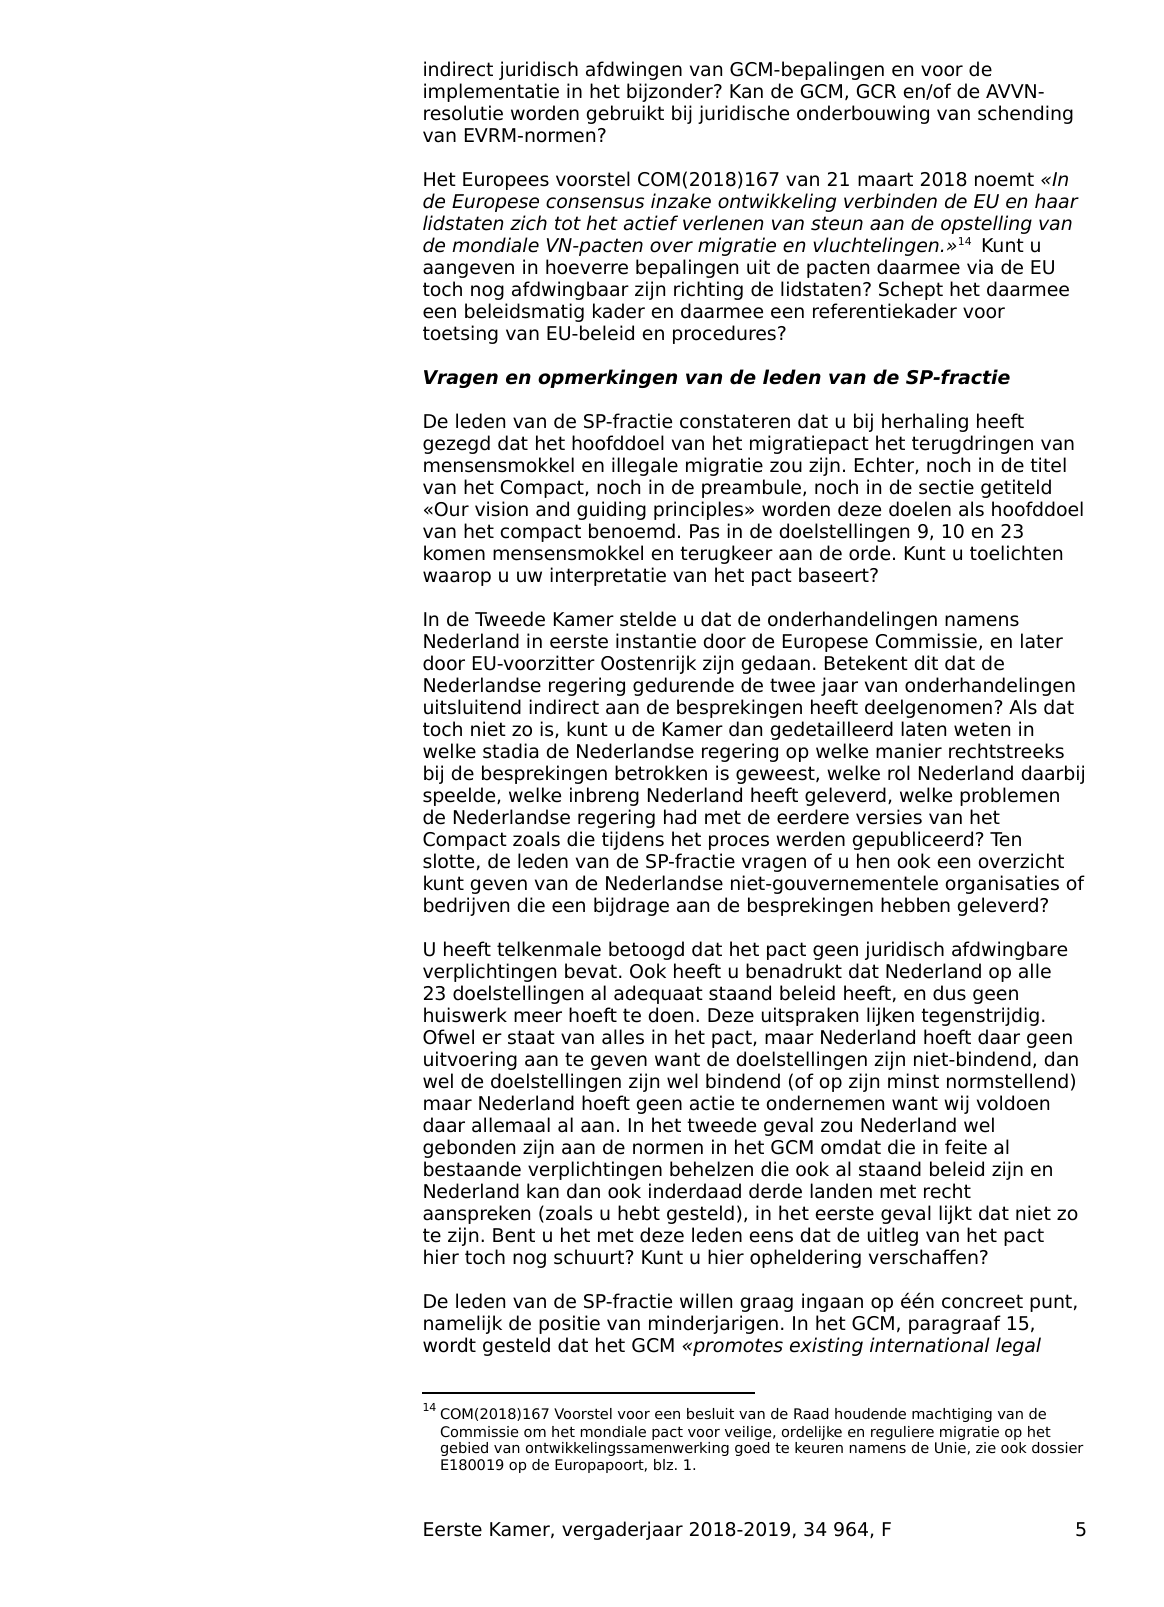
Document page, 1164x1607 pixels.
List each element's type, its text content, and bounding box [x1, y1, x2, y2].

text indirect juridisch afdwingen van GCM-bepalingen en voor de implementatie in het bijzonder? Kan de GCM, GCR en/of de AVVN-resolutie worden gebruikt bij juridische onderbouwing van schending van EVRM-normen? [422, 59, 1087, 147]
text U heeft telkenmale betoogd dat het pact geen juridisch afdwingbare verplichtingen bevat. Ook heeft u benadrukt dat Nederland op alle 23 doelstellingen al adequaat staand beleid heeft, en dus geen huiswerk meer hoeft te doen. Deze uitspraken lijken tegenstrijdig. Ofwel er staat van alles in het pact, maar Nederland hoeft daar geen uitvoering aan te geven want de doelstellingen zijn niet-bindend, dan wel de doelstellingen zijn wel bindend (of op zijn minst normstellend) maar Nederland hoeft geen actie te ondernemen want wij voldoen daar allemaal al aan. In het tweede geval zou Nederland wel gebonden zijn aan de normen in het GCM omdat die in feite al bestaande verplichtingen behelzen die ook al staand beleid zijn en Nederland kan dan ook inderdaad derde landen met recht aanspreken (zoals u hebt gesteld), in het eerste geval lijkt dat niet zo te zijn. Bent u het met deze leden eens dat de uitleg van het pact hier toch nog schuurt? Kunt u hier opheldering verschaffen? [422, 939, 1087, 1269]
text De leden van de SP-fractie constateren dat u bij herhaling heeft gezegd dat het hoofddoel van het migratiepact het terugdringen van mensensmokkel en illegale migratie zou zijn. Echter, noch in de titel van het Compact, noch in de preambule, noch in de sectie getiteld «Our vision and guiding principles» worden deze doelen als hoofddoel van het compact benoemd. Pas in de doelstellingen 9, 10 en 23 komen mensensmokkel en terugkeer aan de orde. Kunt u toelichten waarop u uw interpretatie van het pact baseert? [422, 411, 1087, 587]
text In de Tweede Kamer stelde u dat de onderhandelingen namens Nederland in eerste instantie door de Europese Commissie, en later door EU-voorzitter Oostenrijk zijn gedaan. Betekent dit dat de Nederlandse regering gedurende de twee jaar van onderhandelingen uitsluitend indirect aan de besprekingen heeft deelgenomen? Als dat toch niet zo is, kunt u de Kamer dan gedetailleerd laten weten in welke stadia de Nederlandse regering op welke manier rechtstreeks bij de besprekingen betrokken is geweest, welke rol Nederland daarbij speelde, welke inbreng Nederland heeft geleverd, welke problemen de Nederlandse regering had met de eerdere versies van het Compact zoals die tijdens het proces werden gepubliceerd? Ten slotte, de leden van de SP-fractie vragen of u hen ook een overzicht kunt geven van de Nederlandse niet-gouvernementele organisaties of bedrijven die een bijdrage aan de besprekingen hebben geleverd? [422, 609, 1087, 917]
text De leden van de SP-fractie willen graag ingaan op één concreet punt, namelijk de positie van minderjarigen. In het GCM, paragraaf 15, wordt gesteld dat het GCM «promotes existing international legal [422, 1291, 1087, 1357]
text Het Europees voorstel COM(2018)167 van 21 maart 2018 noemt «In de Europese consensus inzake ontwikkeling verbinden de EU en haar lidstaten zich tot het actief verlenen van steun aan de opstelling van de mondiale VN-pacten over migratie en vluchtelingen.» Kunt u aangeven in hoeverre bepalingen uit de pacten daarmee via de EU toch nog afdwingbaar zijn richting de lidstaten? Schept het daarmee een beleidsmatig kader en daarmee een referentiekader voor toetsing van EU-beleid en procedures? [422, 169, 1087, 345]
text COM(2018)167 Voorstel voor een besluit van de Raad houdende machtiging van de Commissie om het mondiale pact voor veilige, ordelijke en reguliere migratie op het gebied van ontwikkelingssamenwerking goed te keuren namens de Unie, zie ook dossier E180019 op de Europapoort, blz. 1. [422, 1402, 1087, 1474]
subtitle Vragen en opmerkingen van de leden van de SP-fractie [422, 367, 1087, 389]
